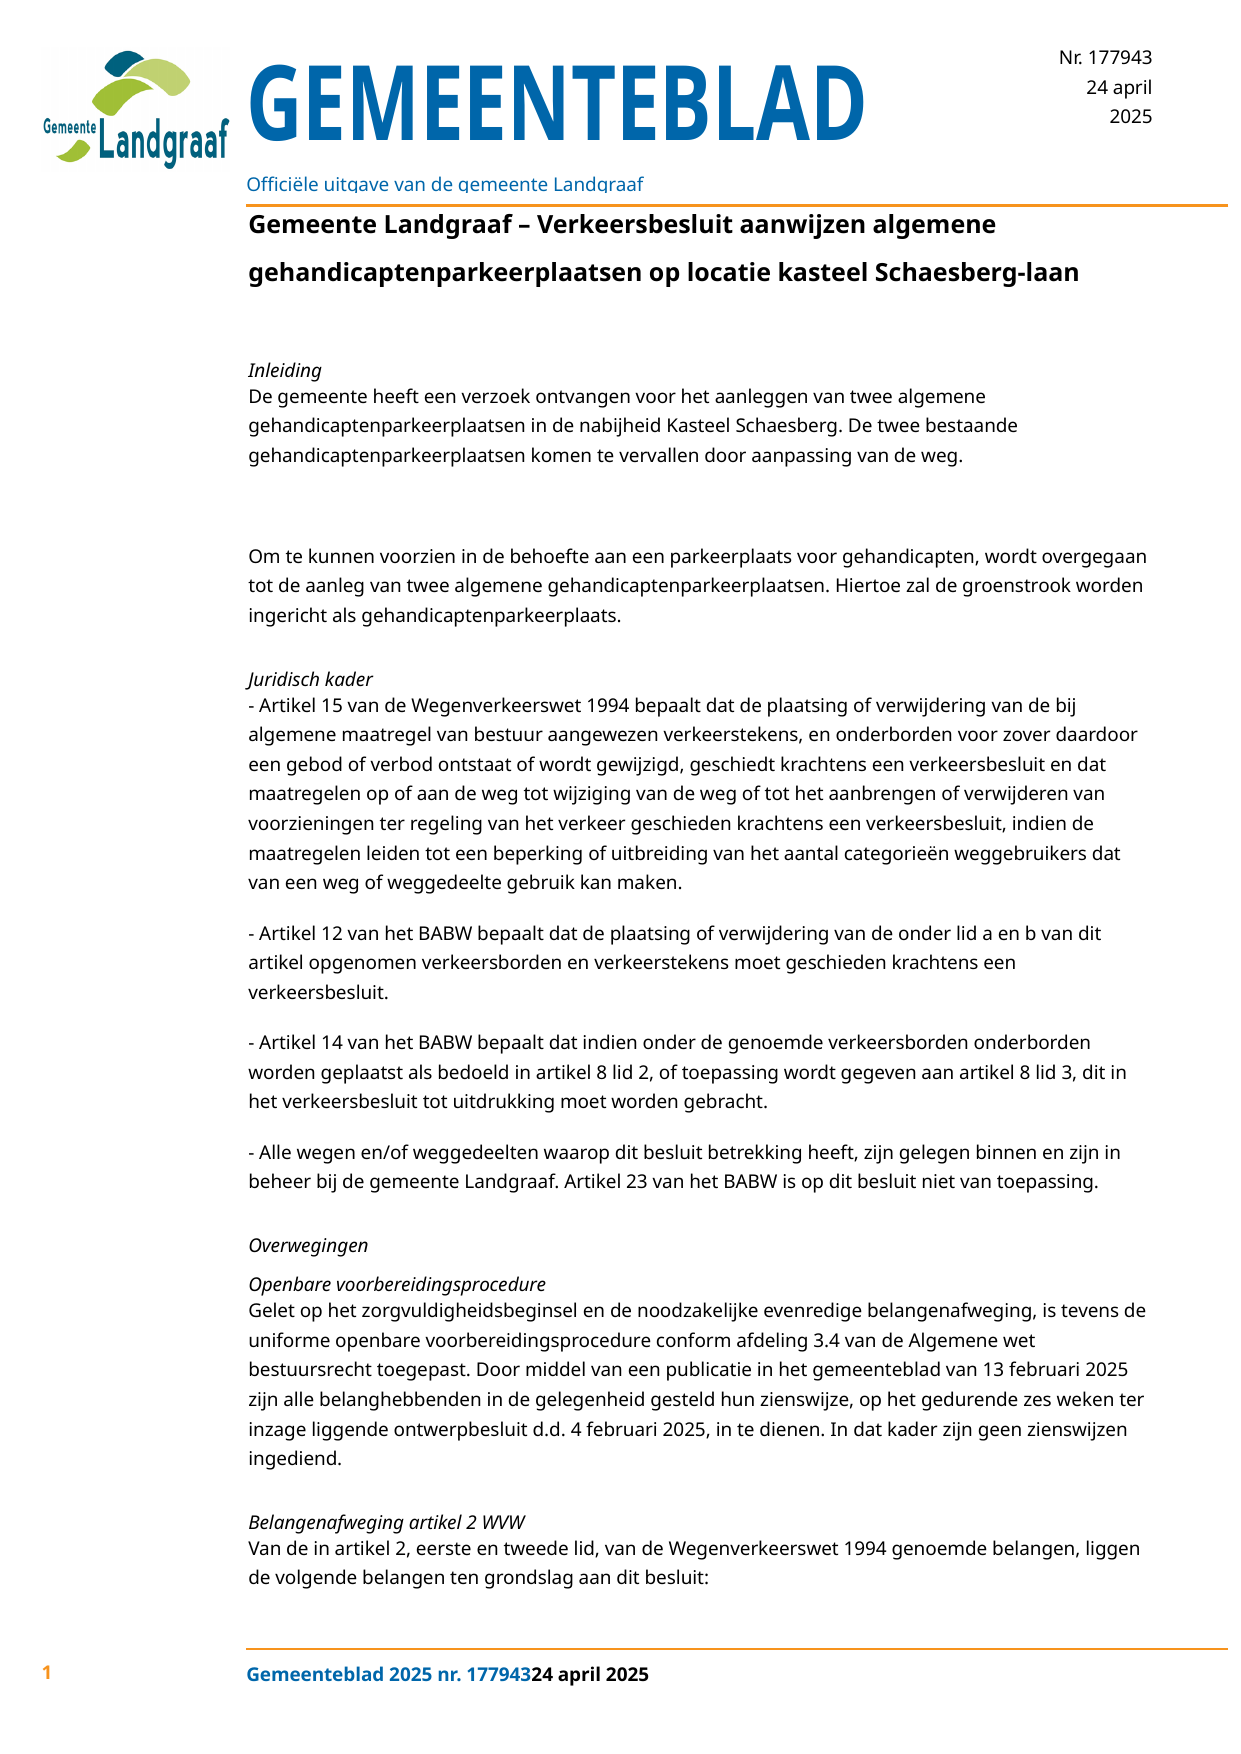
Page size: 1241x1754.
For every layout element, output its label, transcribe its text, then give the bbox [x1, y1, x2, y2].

text - Alle wegen en/of weggedeelten waarop dit besluit betrekking heeft, zijn gelegen binnen en zijn in beheer bij de gemeente Landgraaf. Artikel 23 van het BABW is op dit besluit niet van toepassing. [248, 1139, 1152, 1194]
text Van de in artikel 2, eerste en tweede lid, van de Wegenverkeerswet 1994 genoemde belangen, liggen de volgende belangen ten grondslag aan dit besluit: [248, 1535, 1152, 1590]
text Gelet op het zorgvuldigheidsbeginsel en de noodzakelijke evenredige belangenafweging, is tevens de uniforme openbare voorbereidingsprocedure conform afdeling 3.4 van de Algemene wet bestuursrecht toegepast. Door middel van een publicatie in het gemeenteblad van 13 februari 2025 zijn alle belanghebbenden in de gelegenheid gesteld hun zienswijze, op het gedurende zes weken ter inzage liggende ontwerpbesluit d.d. 4 februari 2025, in te dienen. In dat kader zijn geen zienswijzen ingediend. [248, 1297, 1152, 1471]
text Om te kunnen voorzien in de behoefte aan een parkeerplaats voor gehandicapten, wordt overgegaan tot de aanleg van twee algemene gehandicaptenparkeerplaatsen. Hiertoe zal de groenstrook worden ingericht als gehandicaptenparkeerplaats. [248, 543, 1152, 628]
picture [41, 47, 231, 172]
text Inleiding [248, 357, 1152, 383]
text Gemeente Landgraaf – Verkeersbesluit aanwijzen algemene gehandicaptenparkeerplaatsen op locatie kasteel Schaesberg-laan [248, 207, 1152, 288]
text Juridisch kader [248, 666, 1152, 692]
text - Artikel 14 van het BABW bepaalt dat indien onder de genoemde verkeersborden onderborden worden geplaatst als bedoeld in artikel 8 lid 2, of toepassing wordt gegeven aan artikel 8 lid 3, dit in het verkeersbesluit tot uitdrukking moet worden gebracht. [248, 1029, 1152, 1114]
text Openbare voorbereidingsprocedure [248, 1272, 1152, 1297]
text Overwegingen [248, 1232, 1152, 1258]
text - Artikel 15 van de Wegenverkeerswet 1994 bepaalt dat de plaatsing of verwijdering van de bij algemene maatregel van bestuur aangewezen verkeerstekens, en onderborden voor zover daardoor een gebod of verbod ontstaat of wordt gewijzigd, geschiedt krachtens een verkeersbesluit en dat maatregelen op of aan de weg tot wijziging van de weg of tot het aanbrengen of verwijderen van voorzieningen ter regeling van het verkeer geschieden krachtens een verkeersbesluit, indien de maatregelen leiden tot een beperking of uitbreiding van het aantal categorieën weggebruikers dat van een weg of weggedeelte gebruik kan maken. [248, 692, 1152, 895]
text - Artikel 12 van het BABW bepaalt dat de plaatsing of verwijdering van de onder lid a en b van dit artikel opgenomen verkeersborden en verkeerstekens moet geschieden krachtens een verkeersbesluit. [248, 920, 1152, 1004]
text De gemeente heeft een verzoek ontvangen voor het aanleggen van twee algemene gehandicaptenparkeerplaatsen in de nabijheid Kasteel Schaesberg. De twee bestaande gehandicaptenparkeerplaatsen komen te vervallen door aanpassing van de weg. [248, 383, 1152, 468]
text Belangenafweging artikel 2 WVW [248, 1509, 1152, 1535]
